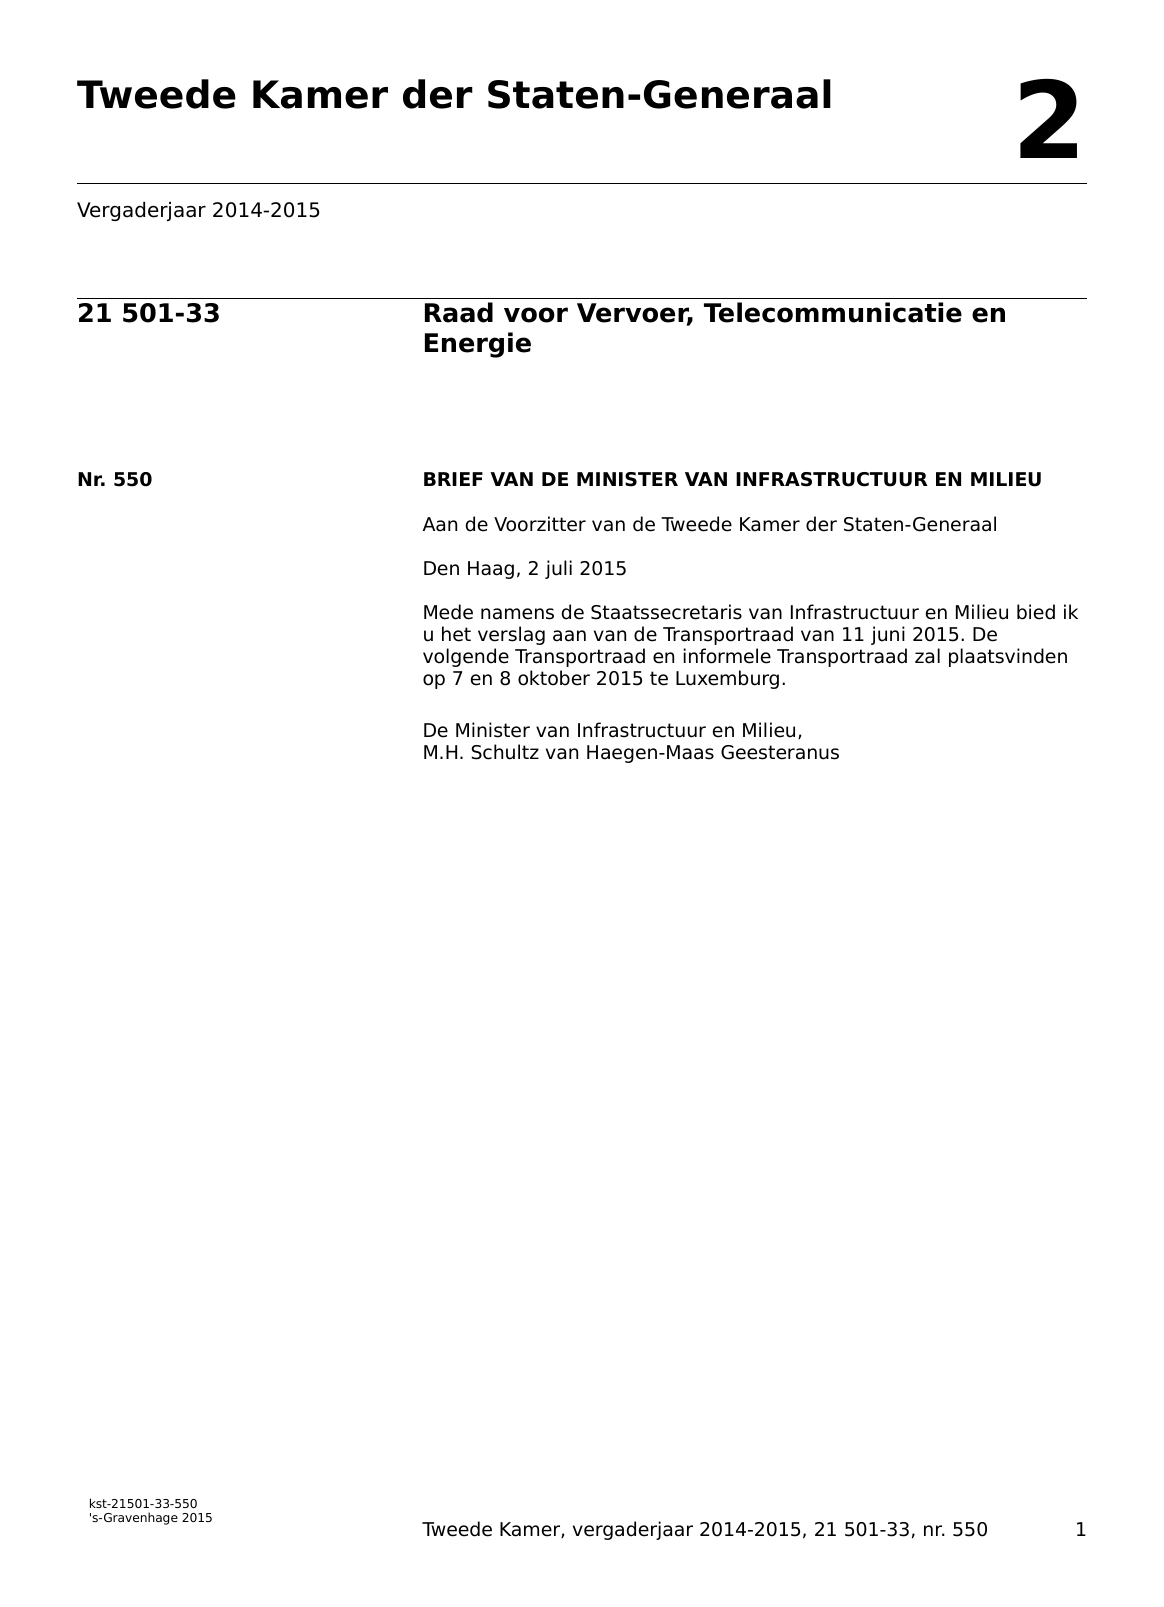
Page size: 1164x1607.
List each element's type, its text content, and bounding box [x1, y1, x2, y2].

subtitle 21 501-33 Raad voor Vervoer, Telecommunicatie en Energie [77, 299, 1087, 358]
table_header 2 [886, 59, 1087, 183]
text kst-21501-33-550 [88, 1497, 323, 1511]
text Den Haag, 2 juli 2015 [422, 558, 1087, 580]
text De Minister van Infrastructuur en Milieu, M.H. Schultz van Haegen-Maas Geesteranus [422, 720, 1087, 764]
text Aan de Voorzitter van de Tweede Kamer der Staten-Generaal [422, 513, 1087, 536]
subtitle Nr. 550 BRIEF VAN DE MINISTER VAN INFRASTRUCTUUR EN MILIEU [77, 469, 1087, 491]
text 's-Gravenhage 2015 [88, 1511, 323, 1525]
text Mede namens de Staatssecretaris van Infrastructuur en Milieu bied ik u het verslag aan van de Transportraad van 11 juni 2015. De volgende Transportraad en informele Transportraad zal plaatsvinden op 7 en 8 oktober 2015 te Luxemburg. [422, 602, 1087, 690]
table_header Tweede Kamer der Staten-Generaal [77, 59, 886, 183]
table_cell Vergaderjaar 2014-2015 [77, 184, 1087, 298]
